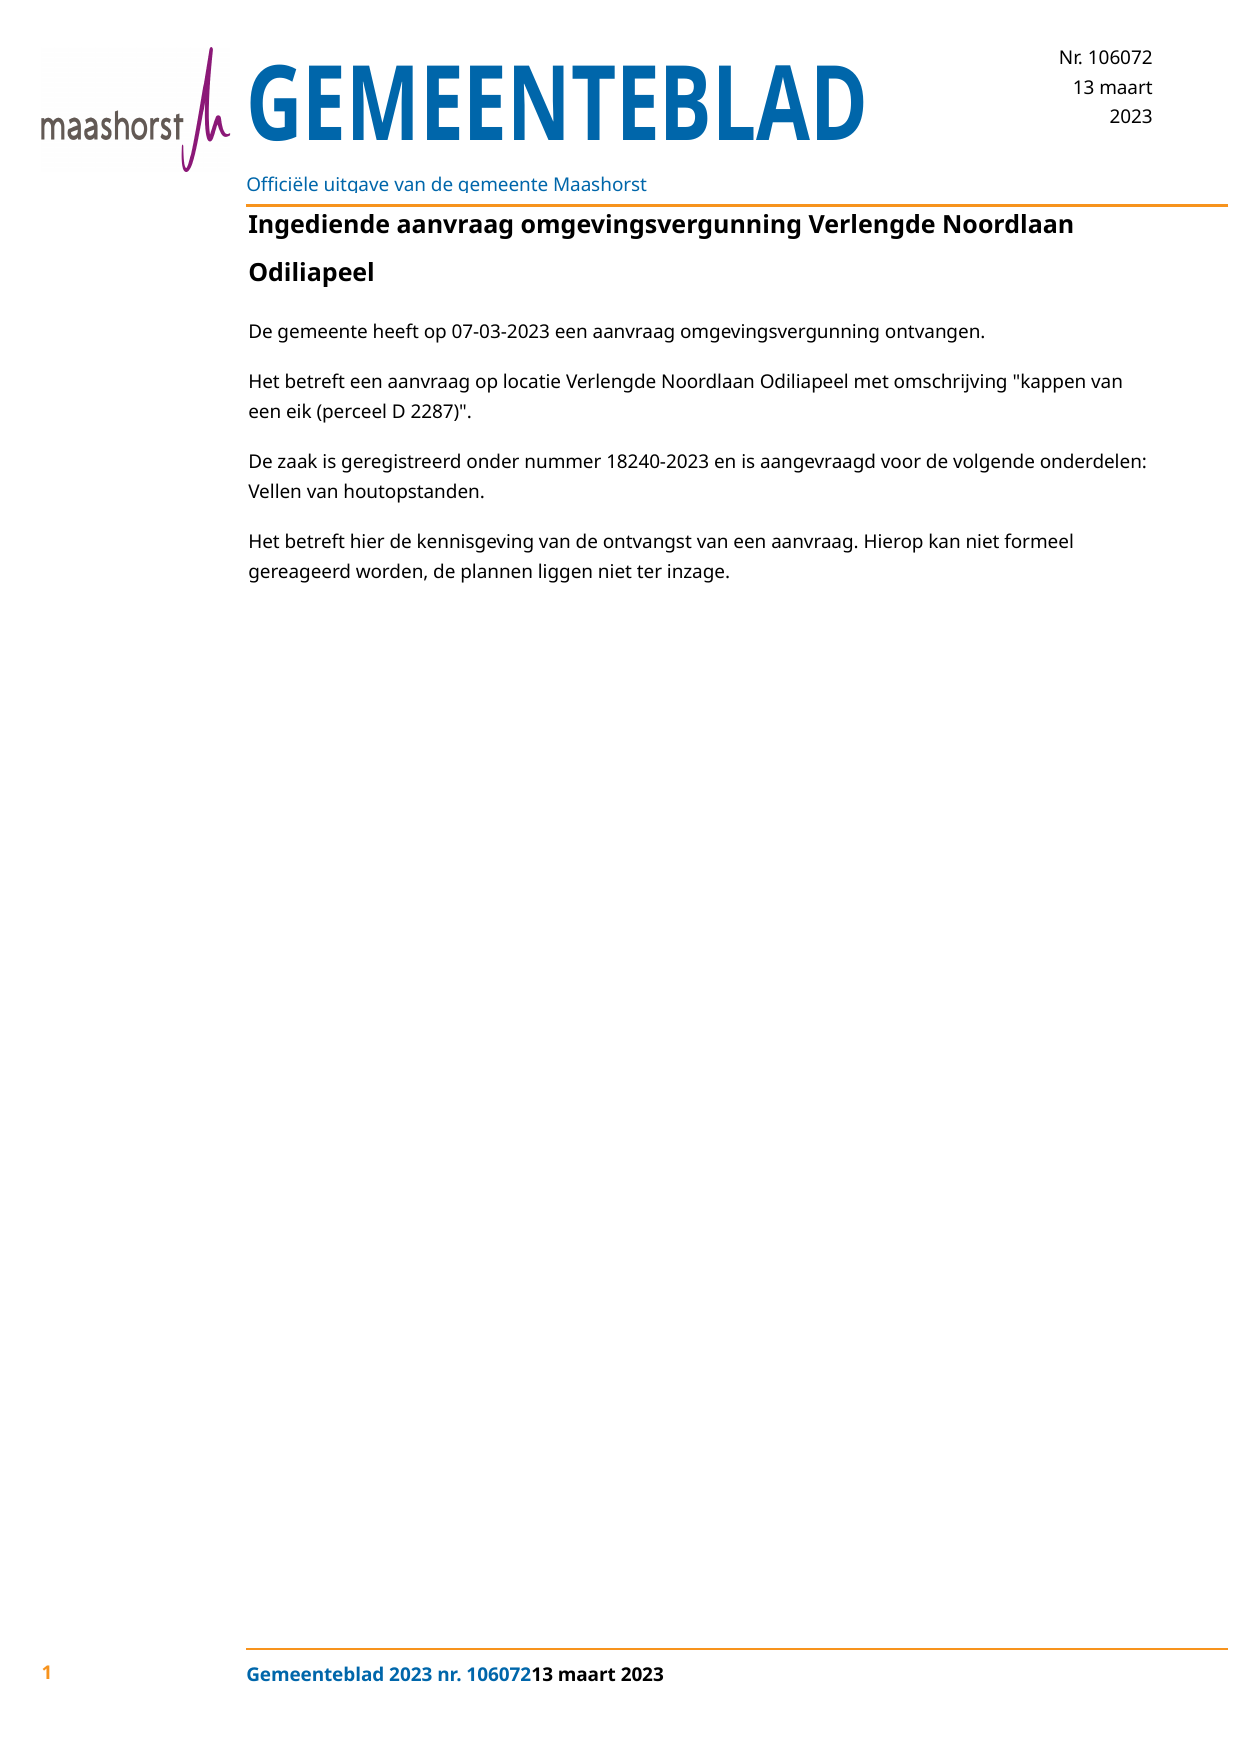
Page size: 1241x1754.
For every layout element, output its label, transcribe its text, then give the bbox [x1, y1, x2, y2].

picture [41, 47, 231, 172]
text De gemeente heeft op 07-03-2023 een aanvraag omgevingsvergunning ontvangen. [248, 318, 1152, 344]
text Het betreft hier de kennisgeving van de ontvangst van een aanvraag. Hierop kan niet formeel gereageerd worden, de plannen liggen niet ter inzage. [248, 528, 1152, 584]
text De zaak is geregistreerd onder nummer 18240-2023 en is aangevraagd voor de volgende onderdelen: Vellen van houtopstanden. [248, 448, 1152, 504]
text Ingediende aanvraag omgevingsvergunning Verlengde Noordlaan Odiliapeel [248, 207, 1152, 288]
text Het betreft een aanvraag op locatie Verlengde Noordlaan Odiliapeel met omschrijving "kappen van een eik (perceel D 2287)". [248, 368, 1152, 424]
